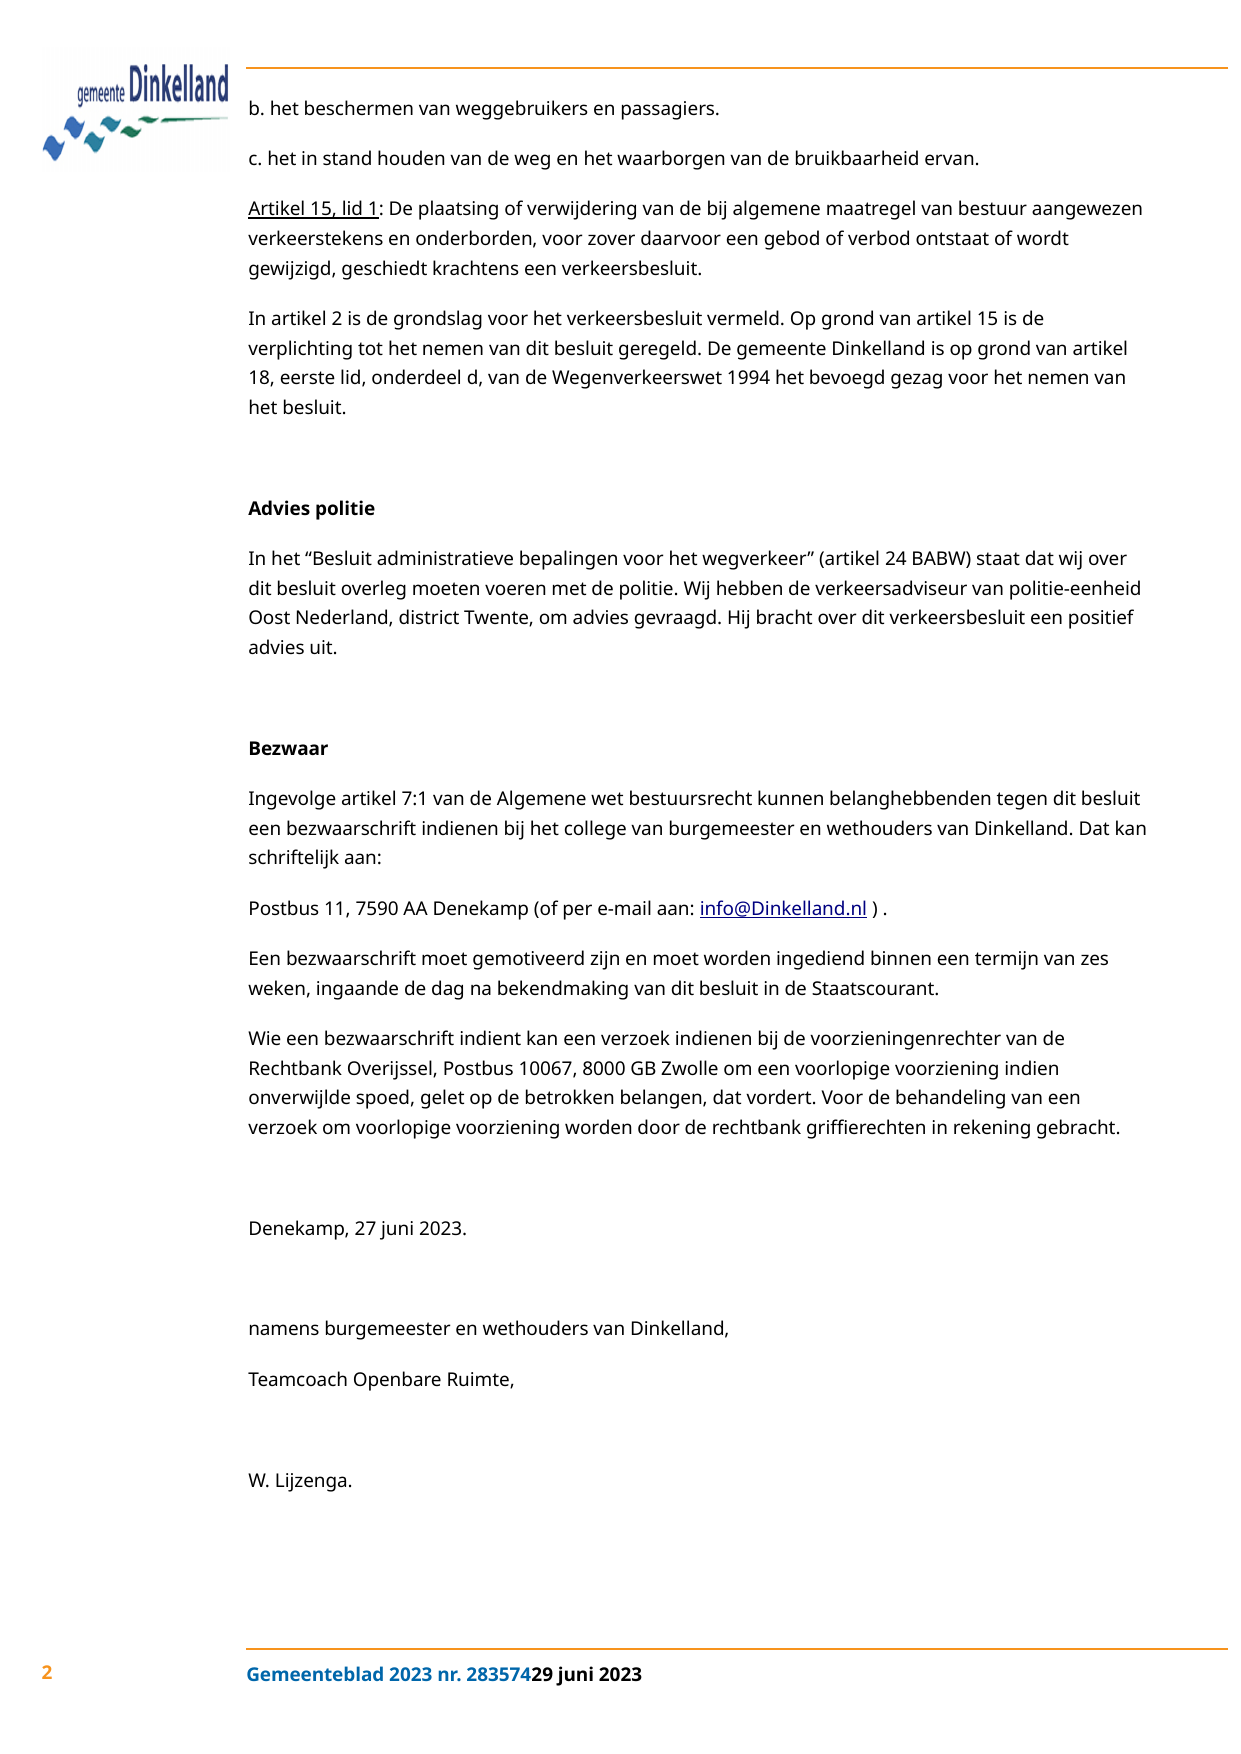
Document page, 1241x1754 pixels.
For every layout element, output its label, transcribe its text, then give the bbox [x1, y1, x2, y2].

text Artikel 15, lid 1: De plaatsing of verwijdering van de bij algemene maatregel van bestuur aangewezen verkeerstekens en onderborden, voor zover daarvoor een gebod of verbod ontstaat of wordt gewijzigd, geschiedt krachtens een verkeersbesluit. [248, 196, 1152, 281]
text Wie een bezwaarschrift indient kan een verzoek indienen bij de voorzieningenrechter van de Rechtbank Overijssel, Postbus 10067, 8000 GB Zwolle om een voorlopige voorziening indien onverwijlde spoed, gelet op de betrokken belangen, dat vordert. Voor de behandeling van een verzoek om voorlopige voorziening worden door de rechtbank griffierechten in rekening gebracht. [248, 1025, 1152, 1140]
text c. het in stand houden van de weg en het waarborgen van de bruikbaarheid ervan. [248, 145, 1152, 171]
text Teamcoach Openbare Ruimte, [248, 1366, 1152, 1392]
text namens burgemeester en wethouders van Dinkelland, [248, 1316, 1152, 1341]
text b. het beschermen van weggebruikers en passagiers. [248, 95, 1152, 121]
text Bezwaar [248, 735, 1152, 761]
text Advies politie [248, 495, 1152, 521]
picture [41, 47, 231, 172]
text Postbus 11, 7590 AA Denekamp (of per e-mail aan: info@Dinkelland.nl ) . [248, 895, 1152, 921]
text Denekamp, 27 juni 2023. [248, 1215, 1152, 1241]
text In artikel 2 is de grondslag voor het verkeersbesluit vermeld. Op grond van artikel 15 is de verplichting tot het nemen van dit besluit geregeld. De gemeente Dinkelland is op grond van artikel 18, eerste lid, onderdeel d, van de Wegenverkeerswet 1994 het bevoegd gezag voor het nemen van het besluit. [248, 305, 1152, 420]
text Een bezwaarschrift moet gemotiveerd zijn en moet worden ingediend binnen een termijn van zes weken, ingaande de dag na bekendmaking van dit besluit in de Staatscourant. [248, 945, 1152, 1001]
text In het “Besluit administratieve bepalingen voor het wegverkeer” (artikel 24 BABW) staat dat wij over dit besluit overleg moeten voeren met de politie. Wij hebben de verkeersadviseur van politie-eenheid Oost Nederland, district Twente, om advies gevraagd. Hij bracht over dit verkeersbesluit een positief advies uit. [248, 545, 1152, 660]
text Ingevolge artikel 7:1 van de Algemene wet bestuursrecht kunnen belanghebbenden tegen dit besluit een bezwaarschrift indienen bij het college van burgemeester en wethouders van Dinkelland. Dat kan schriftelijk aan: [248, 785, 1152, 870]
text W. Lijzenga. [248, 1467, 1152, 1493]
